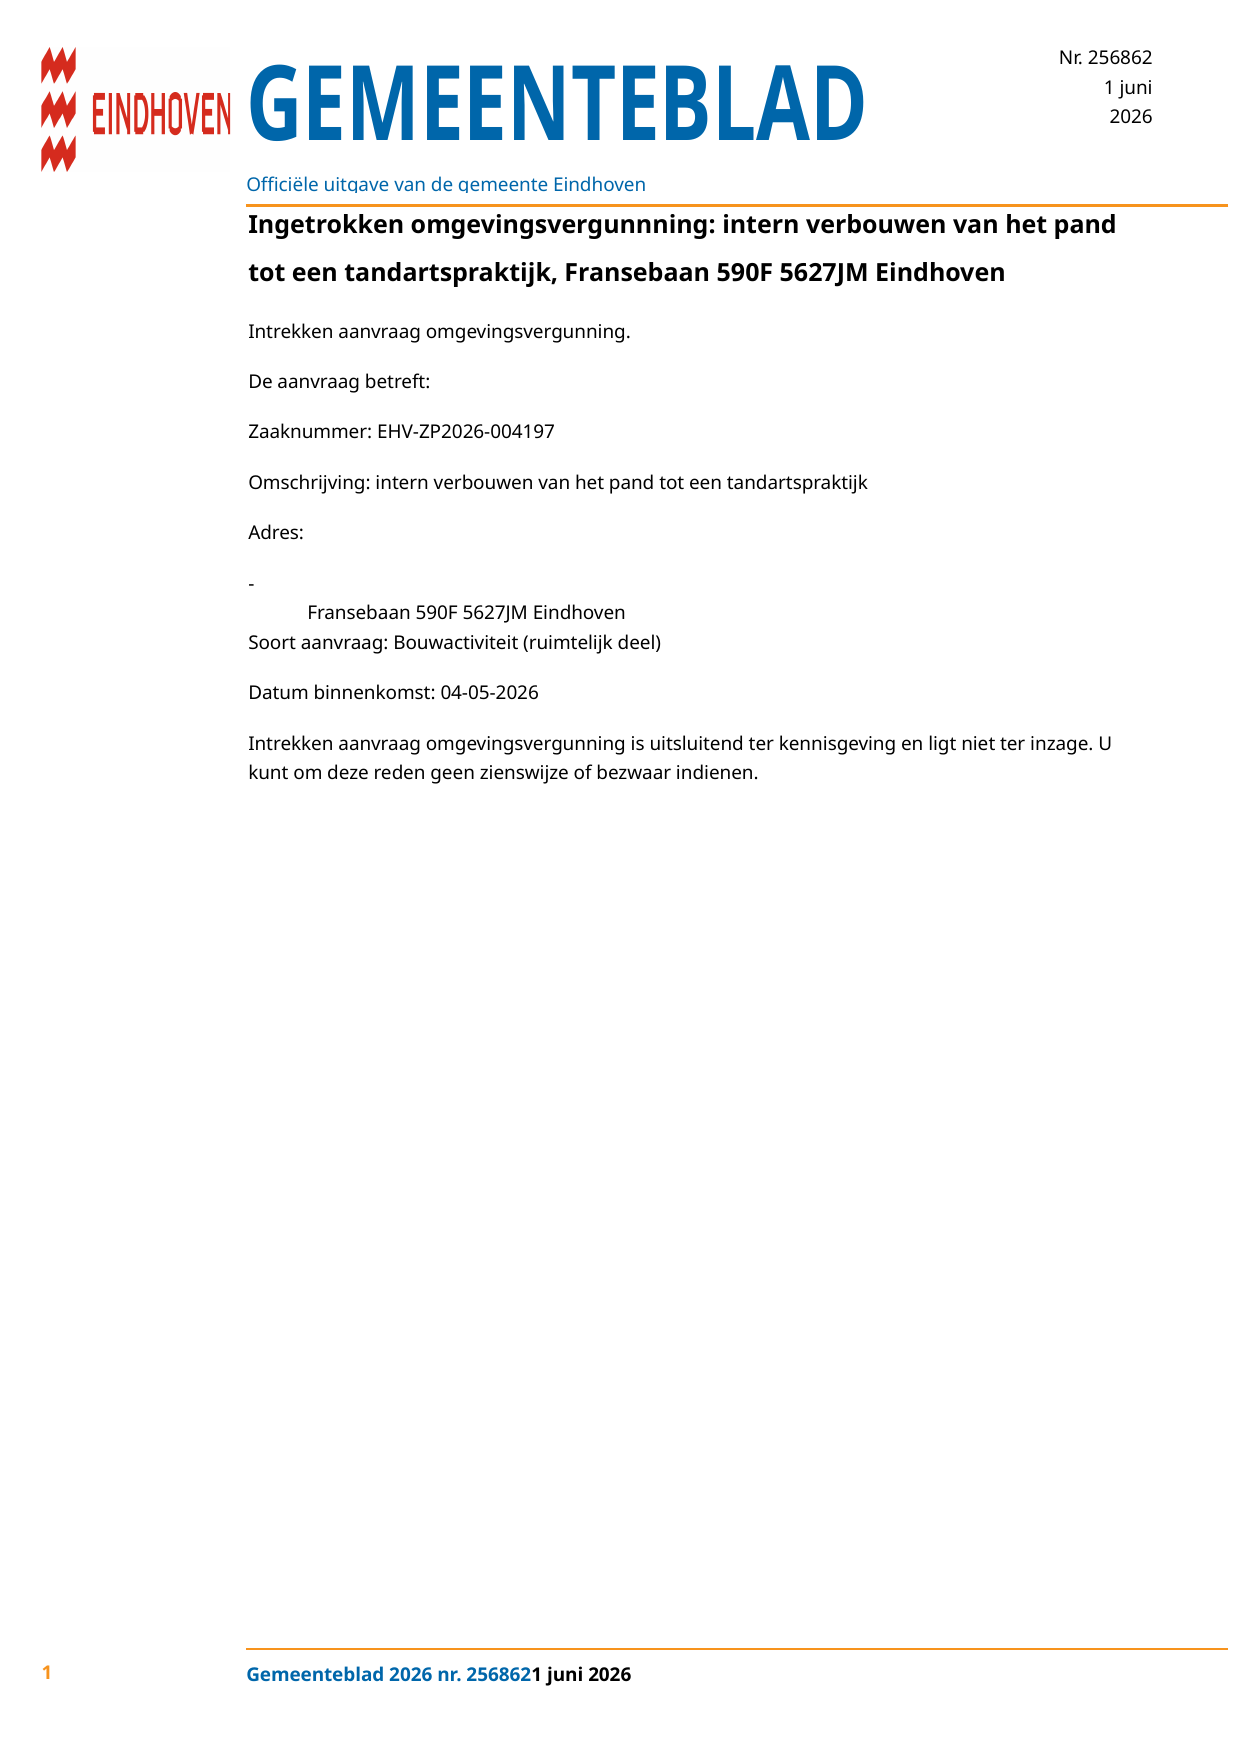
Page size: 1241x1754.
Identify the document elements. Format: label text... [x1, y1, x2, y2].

text Intrekken aanvraag omgevingsvergunning is uitsluitend ter kennisgeving en ligt niet ter inzage. U kunt om deze reden geen zienswijze of bezwaar indienen. [248, 730, 1152, 785]
text Soort aanvraag: Bouwactiviteit (ruimtelijk deel) [248, 629, 1152, 655]
picture [41, 47, 231, 172]
text Datum binnenkomst: 04-05-2026 [248, 679, 1152, 705]
list Fransebaan 590F 5627JM Eindhoven [248, 599, 1152, 625]
text Adres: [248, 519, 1152, 545]
text De aanvraag betreft: [248, 368, 1152, 394]
text Intrekken aanvraag omgevingsvergunning. [248, 318, 1152, 344]
text Ingetrokken omgevingsvergunnning: intern verbouwen van het pand tot een tandartspraktijk, Fransebaan 590F 5627JM Eindhoven [248, 207, 1152, 288]
text Omschrijving: intern verbouwen van het pand tot een tandartspraktijk [248, 469, 1152, 495]
text Zaaknummer: EHV-ZP2026-004197 [248, 419, 1152, 444]
